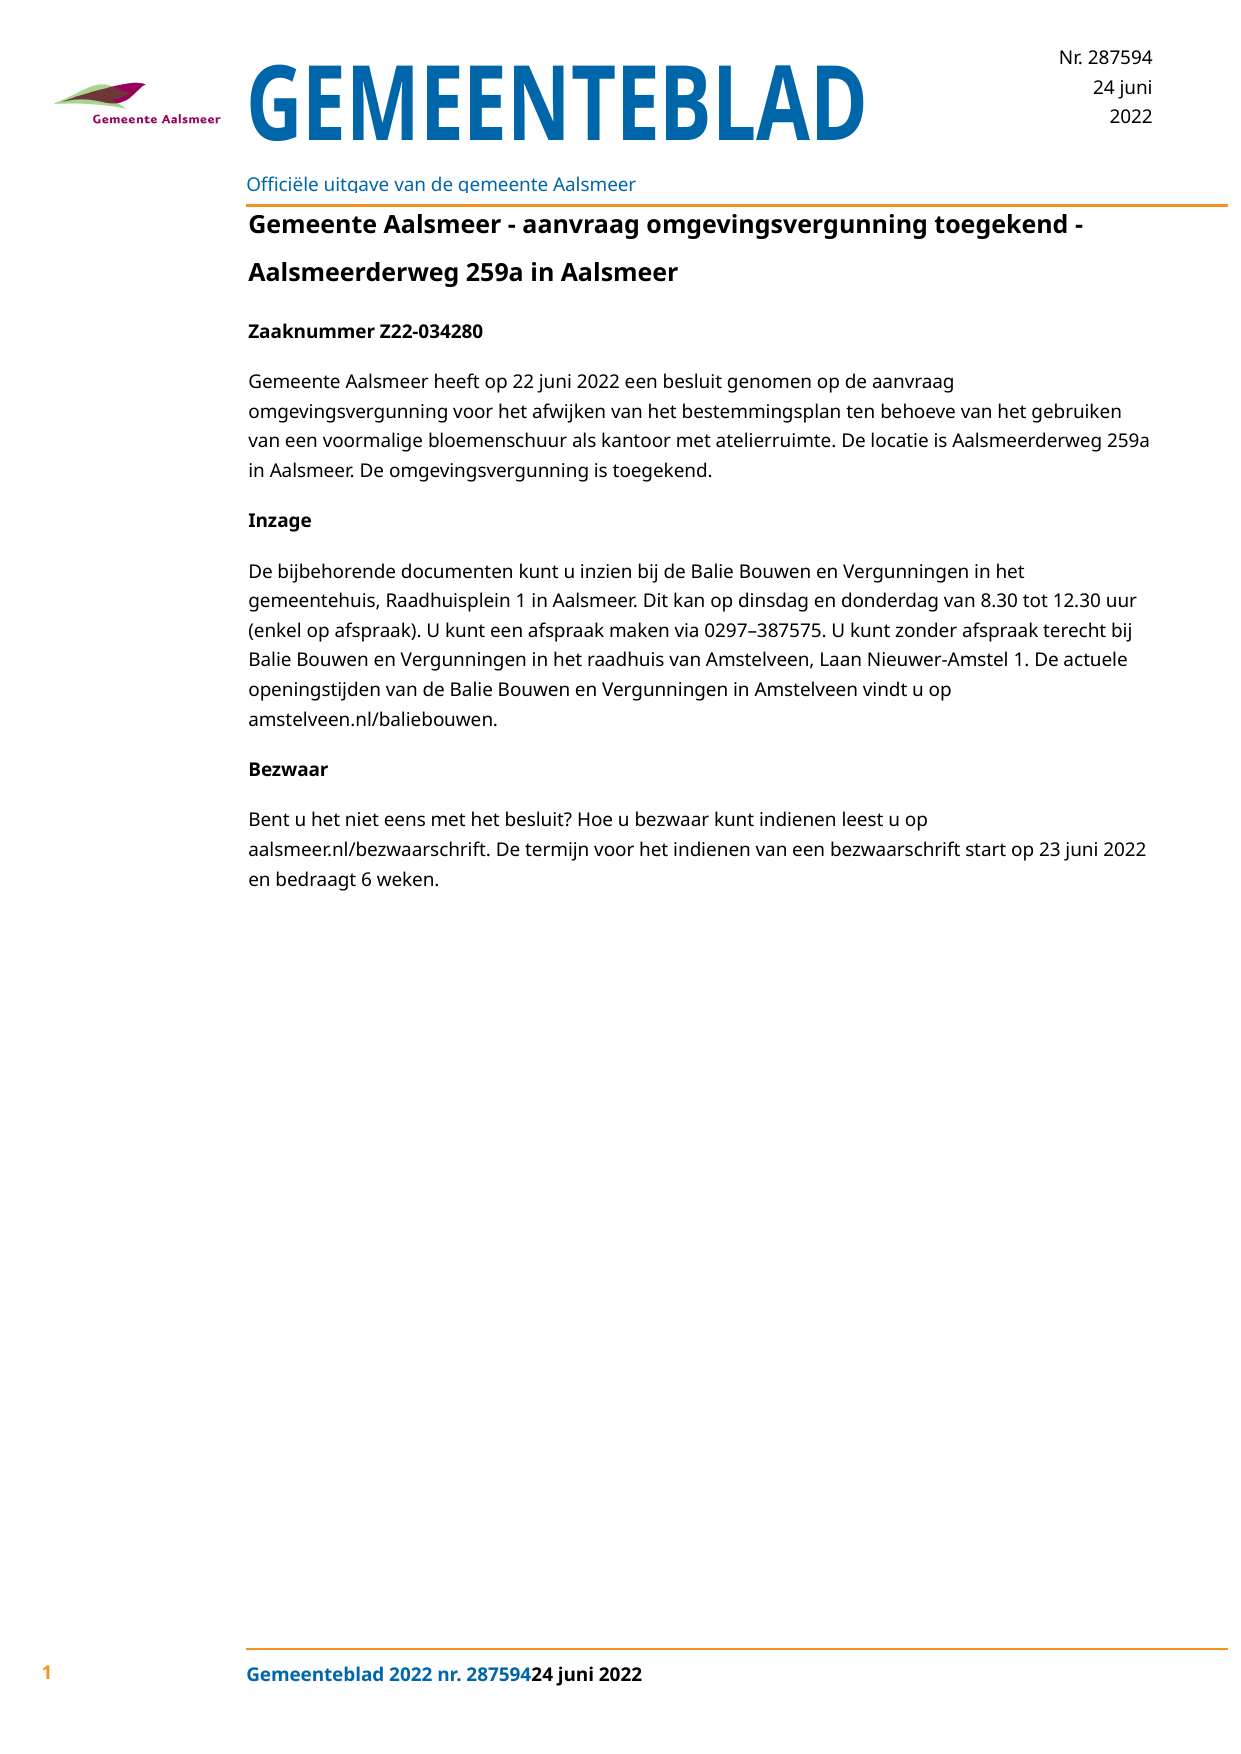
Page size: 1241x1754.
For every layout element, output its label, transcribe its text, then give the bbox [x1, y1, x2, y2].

text Gemeente Aalsmeer - aanvraag omgevingsvergunning toegekend - Aalsmeerderweg 259a in Aalsmeer [248, 207, 1152, 288]
text Inzage [248, 507, 1152, 533]
text Gemeente Aalsmeer heeft op 22 juni 2022 een besluit genomen op de aanvraag omgevingsvergunning voor het afwijken van het bestemmingsplan ten behoeve van het gebruiken van een voormalige bloemenschuur als kantoor met atelierruimte. De locatie is Aalsmeerderweg 259a in Aalsmeer. De omgevingsvergunning is toegekend. [248, 368, 1152, 483]
text Zaaknummer Z22-034280 [248, 318, 1152, 344]
text De bijbehorende documenten kunt u inzien bij de Balie Bouwen en Vergunningen in het gemeentehuis, Raadhuisplein 1 in Aalsmeer. Dit kan op dinsdag en donderdag van 8.30 tot 12.30 uur (enkel op afspraak). U kunt een afspraak maken via 0297–387575. U kunt zonder afspraak terecht bij Balie Bouwen en Vergunningen in het raadhuis van Amstelveen, Laan Nieuwer-Amstel 1. De actuele openingstijden van de Balie Bouwen en Vergunningen in Amstelveen vindt u op amstelveen.nl/baliebouwen. [248, 558, 1152, 732]
text Bent u het niet eens met het besluit? Hoe u bezwaar kunt indienen leest u op aalsmeer.nl/bezwaarschrift. De termijn voor het indienen van een bezwaarschrift start op 23 juni 2022 en bedraagt 6 weken. [248, 807, 1152, 892]
text Bezwaar [248, 756, 1152, 782]
picture [41, 47, 231, 172]
